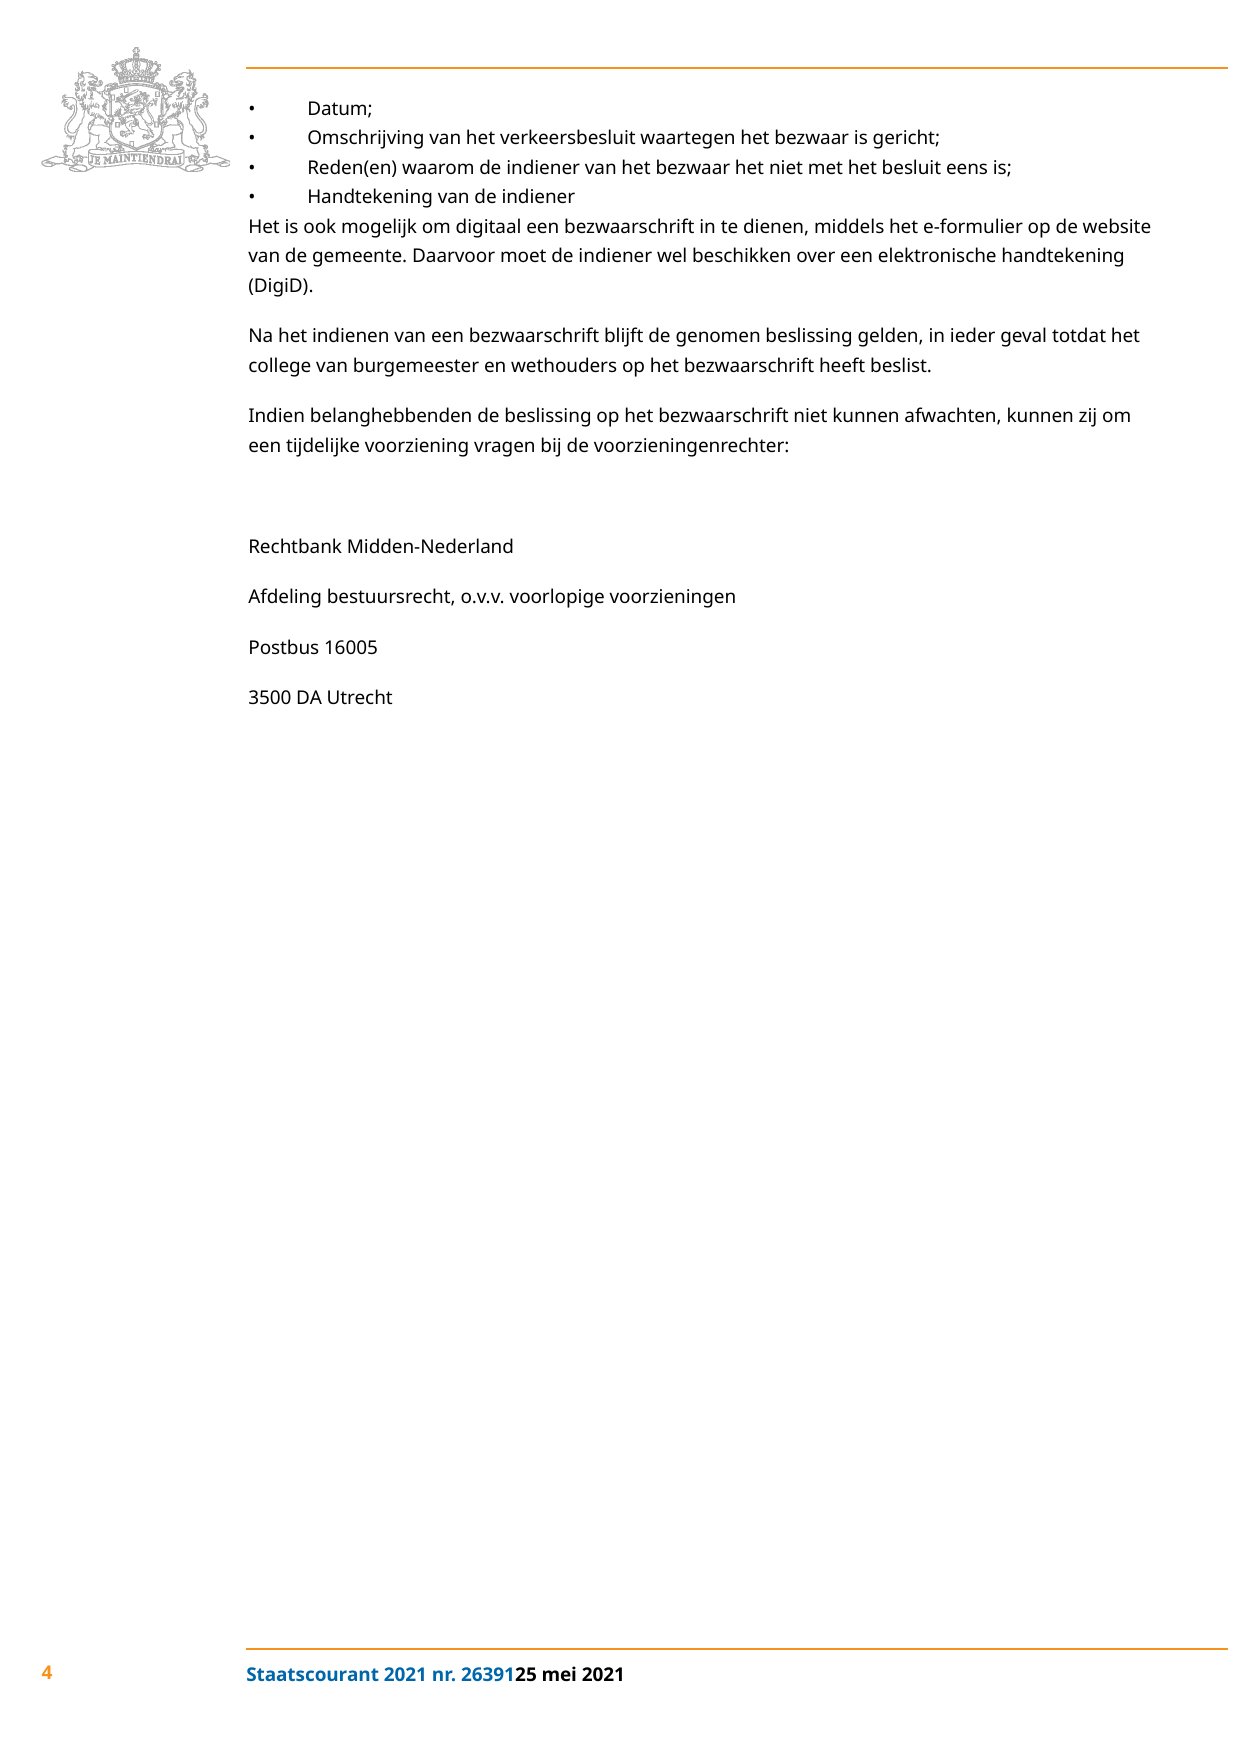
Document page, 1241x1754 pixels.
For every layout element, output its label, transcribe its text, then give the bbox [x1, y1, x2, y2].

list Handtekening van de indiener [248, 183, 1152, 209]
text Na het indienen van een bezwaarschrift blijft de genomen beslissing gelden, in ieder geval totdat het college van burgemeester en wethouders op het bezwaarschrift heeft beslist. [248, 323, 1152, 378]
text Het is ook mogelijk om digitaal een bezwaarschrift in te dienen, middels het e-formulier op de website van de gemeente. Daarvoor moet de indiener wel beschikken over een elektronische handtekening (DigiD). [248, 213, 1152, 298]
text Afdeling bestuursrecht, o.v.v. voorlopige voorzieningen [248, 583, 1152, 609]
list Reden(en) waarom de indiener van het bezwaar het niet met het besluit eens is; [248, 154, 1152, 180]
text Postbus 16005 [248, 634, 1152, 660]
picture [41, 47, 231, 172]
list Datum; [248, 95, 1152, 121]
text Rechtbank Midden-Nederland [248, 533, 1152, 559]
text Indien belanghebbenden de beslissing op het bezwaarschrift niet kunnen afwachten, kunnen zij om een tijdelijke voorziening vragen bij de voorzieningenrechter: [248, 403, 1152, 458]
text 3500 DA Utrecht [248, 684, 1152, 710]
list Omschrijving van het verkeersbesluit waartegen het bezwaar is gericht; [248, 124, 1152, 150]
